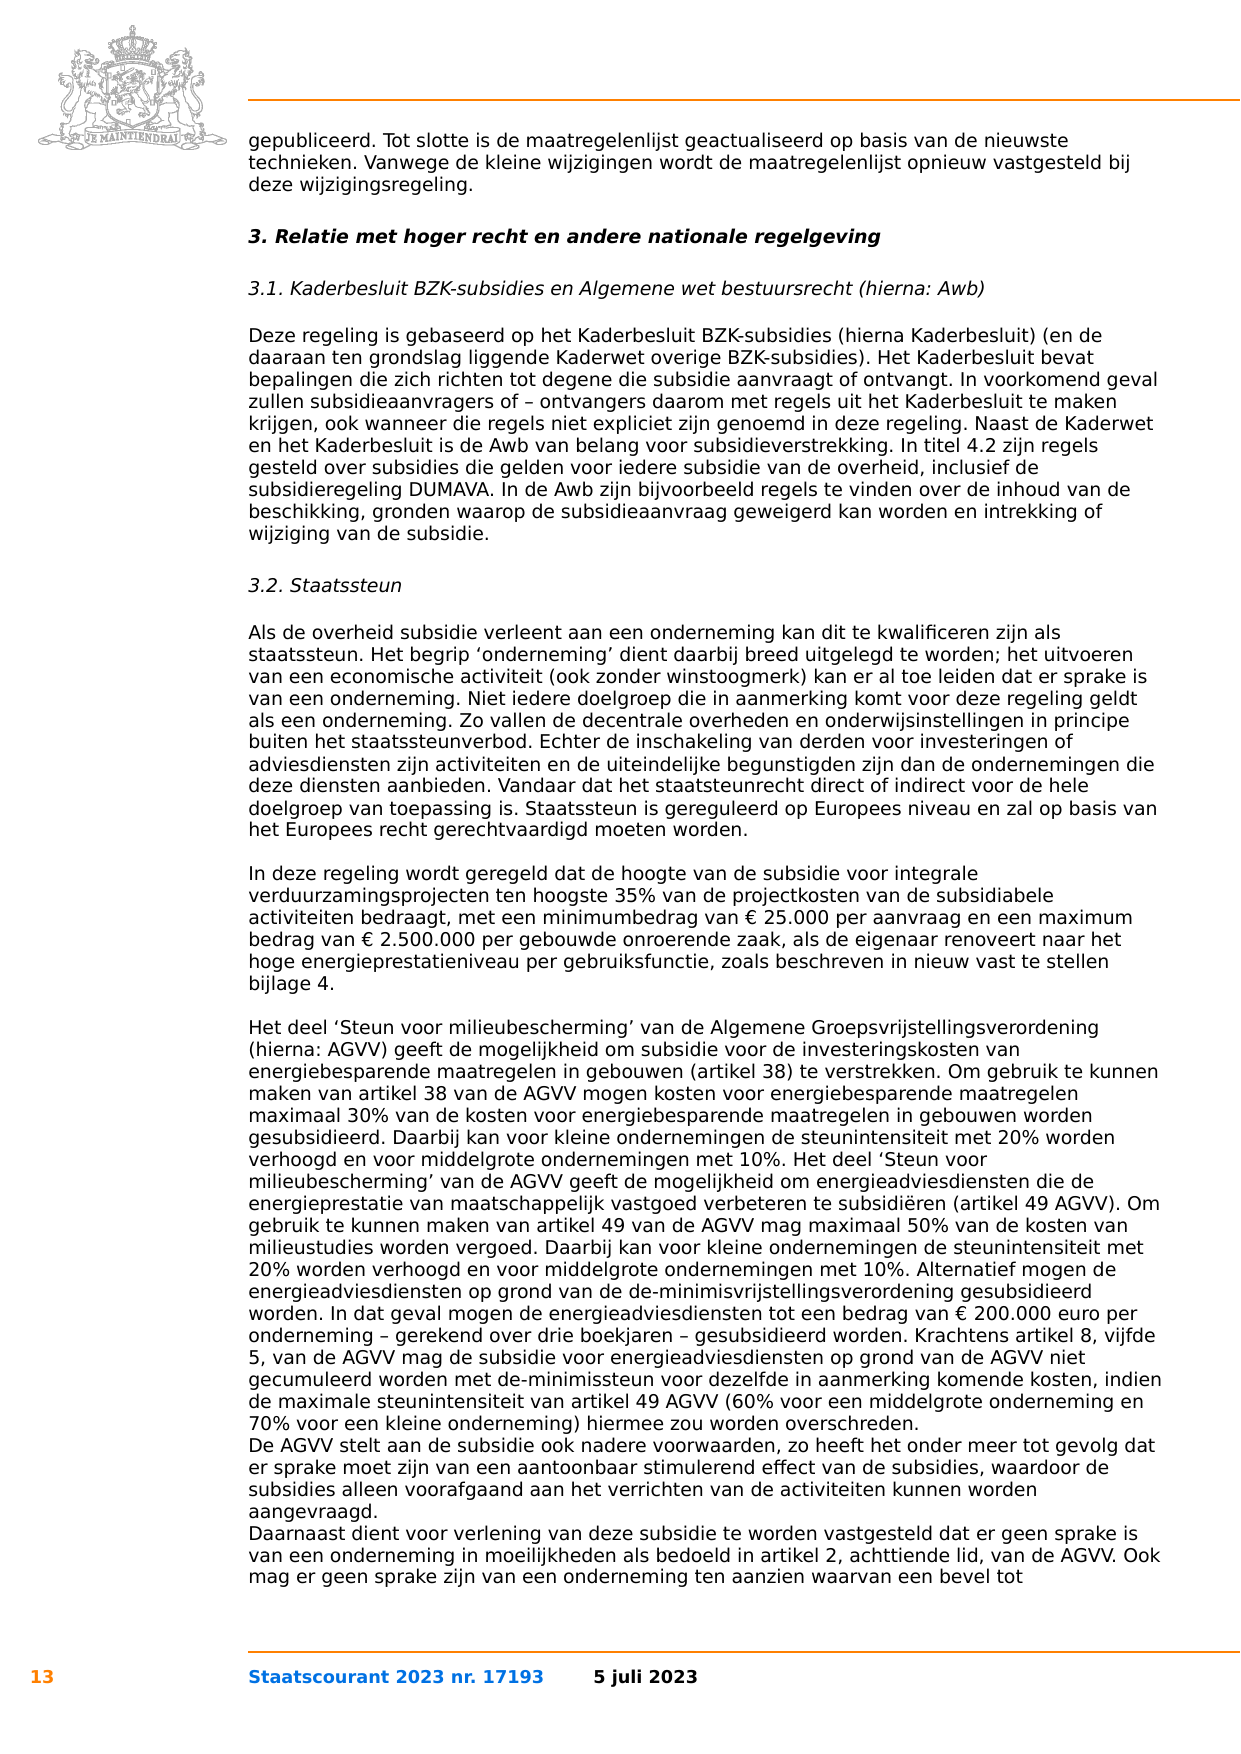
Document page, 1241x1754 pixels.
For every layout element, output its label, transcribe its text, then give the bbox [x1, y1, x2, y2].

text Deze regeling is gebaseerd op het Kaderbesluit BZK-subsidies (hierna Kaderbesluit) (en de daaraan ten grondslag liggende Kaderwet overige BZK-subsidies). Het Kaderbesluit bevat bepalingen die zich richten tot degene die subsidie aanvraagt of ontvangt. In voorkomend geval zullen subsidieaanvragers of – ontvangers daarom met regels uit het Kaderbesluit te maken krijgen, ook wanneer die regels niet expliciet zijn genoemd in deze regeling. Naast de Kaderwet en het Kaderbesluit is de Awb van belang voor subsidieverstrekking. In titel 4.2 zijn regels gesteld over subsidies die gelden voor iedere subsidie van de overheid, inclusief de subsidieregeling DUMAVA. In de Awb zijn bijvoorbeeld regels te vinden over de inhoud van de beschikking, gronden waarop de subsidieaanvraag geweigerd kan worden en intrekking of wijziging van de subsidie. [248, 325, 1163, 544]
subtitle 3.1. Kaderbesluit BZK-subsidies en Algemene wet bestuursrecht (hierna: Awb) [248, 278, 1163, 300]
text Daarnaast dient voor verlening van deze subsidie te worden vastgesteld dat er geen sprake is van een onderneming in moeilijkheden als bedoeld in artikel 2, achttiende lid, van de AGVV. Ook mag er geen sprake zijn van een onderneming ten aanzien waarvan een bevel tot [248, 1522, 1163, 1588]
text In deze regeling wordt geregeld dat de hoogte van de subsidie voor integrale verduurzamingsprojecten ten hoogste 35% van de projectkosten van de subsidiabele activiteiten bedraagt, met een minimumbedrag van € 25.000 per aanvraag en een maximum bedrag van € 2.500.000 per gebouwde onroerende zaak, als de eigenaar renoveert naar het hoge energieprestatieniveau per gebruiksfunctie, zoals beschreven in nieuw vast te stellen bijlage 4. [248, 863, 1163, 995]
text Als de overheid subsidie verleent aan een onderneming kan dit te kwalificeren zijn als staatssteun. Het begrip ‘onderneming’ dient daarbij breed uitgelegd te worden; het uitvoeren van een economische activiteit (ook zonder winstoogmerk) kan er al toe leiden dat er sprake is van een onderneming. Niet iedere doelgroep die in aanmerking komt voor deze regeling geldt als een onderneming. Zo vallen de decentrale overheden en onderwijsinstellingen in principe buiten het staatssteunverbod. Echter de inschakeling van derden voor investeringen of adviesdiensten zijn activiteiten en de uiteindelijke begunstigden zijn dan de ondernemingen die deze diensten aanbieden. Vandaar dat het staatsteunrecht direct of indirect voor de hele doelgroep van toepassing is. Staatssteun is gereguleerd op Europees niveau en zal op basis van het Europees recht gerechtvaardigd moeten worden. [248, 622, 1163, 841]
text Het deel ‘Steun voor milieubescherming’ van de Algemene Groepsvrijstellingsverordening (hierna: AGVV) geeft de mogelijkheid om subsidie voor de investeringskosten van energiebesparende maatregelen in gebouwen (artikel 38) te verstrekken. Om gebruik te kunnen maken van artikel 38 van de AGVV mogen kosten voor energiebesparende maatregelen maximaal 30% van de kosten voor energiebesparende maatregelen in gebouwen worden gesubsidieerd. Daarbij kan voor kleine ondernemingen de steunintensiteit met 20% worden verhoogd en voor middelgrote ondernemingen met 10%. Het deel ‘Steun voor milieubescherming’ van de AGVV geeft de mogelijkheid om energieadviesdiensten die de energieprestatie van maatschappelijk vastgoed verbeteren te subsidiëren (artikel 49 AGVV). Om gebruik te kunnen maken van artikel 49 van de AGVV mag maximaal 50% van de kosten van milieustudies worden vergoed. Daarbij kan voor kleine ondernemingen de steunintensiteit met 20% worden verhoogd en voor middelgrote ondernemingen met 10%. Alternatief mogen de energieadviesdiensten op grond van de de-minimisvrijstellingsverordening gesubsidieerd worden. In dat geval mogen de energieadviesdiensten tot een bedrag van € 200.000 euro per onderneming – gerekend over drie boekjaren – gesubsidieerd worden. Krachtens artikel 8, vijfde 5, van de AGVV mag de subsidie voor energieadviesdiensten op grond van de AGVV niet gecumuleerd worden met de-minimissteun voor dezelfde in aanmerking komende kosten, indien de maximale steunintensiteit van artikel 49 AGVV (60% voor een middelgrote onderneming en 70% voor een kleine onderneming) hiermee zou worden overschreden. [248, 1017, 1163, 1434]
picture [38, 25, 227, 150]
text gepubliceerd. Tot slotte is de maatregelenlijst geactualiseerd op basis van de nieuwste technieken. Vanwege de kleine wijzigingen wordt de maatregelenlijst opnieuw vastgesteld bij deze wijzigingsregeling. [248, 130, 1163, 196]
subtitle 3.2. Staatssteun [248, 574, 1163, 597]
text De AGVV stelt aan de subsidie ook nadere voorwaarden, zo heeft het onder meer tot gevolg dat er sprake moet zijn van een aantoonbaar stimulerend effect van de subsidies, waardoor de subsidies alleen voorafgaand aan het verrichten van de activiteiten kunnen worden aangevraagd. [248, 1434, 1163, 1522]
subtitle 3. Relatie met hoger recht en andere nationale regelgeving [248, 226, 1163, 248]
